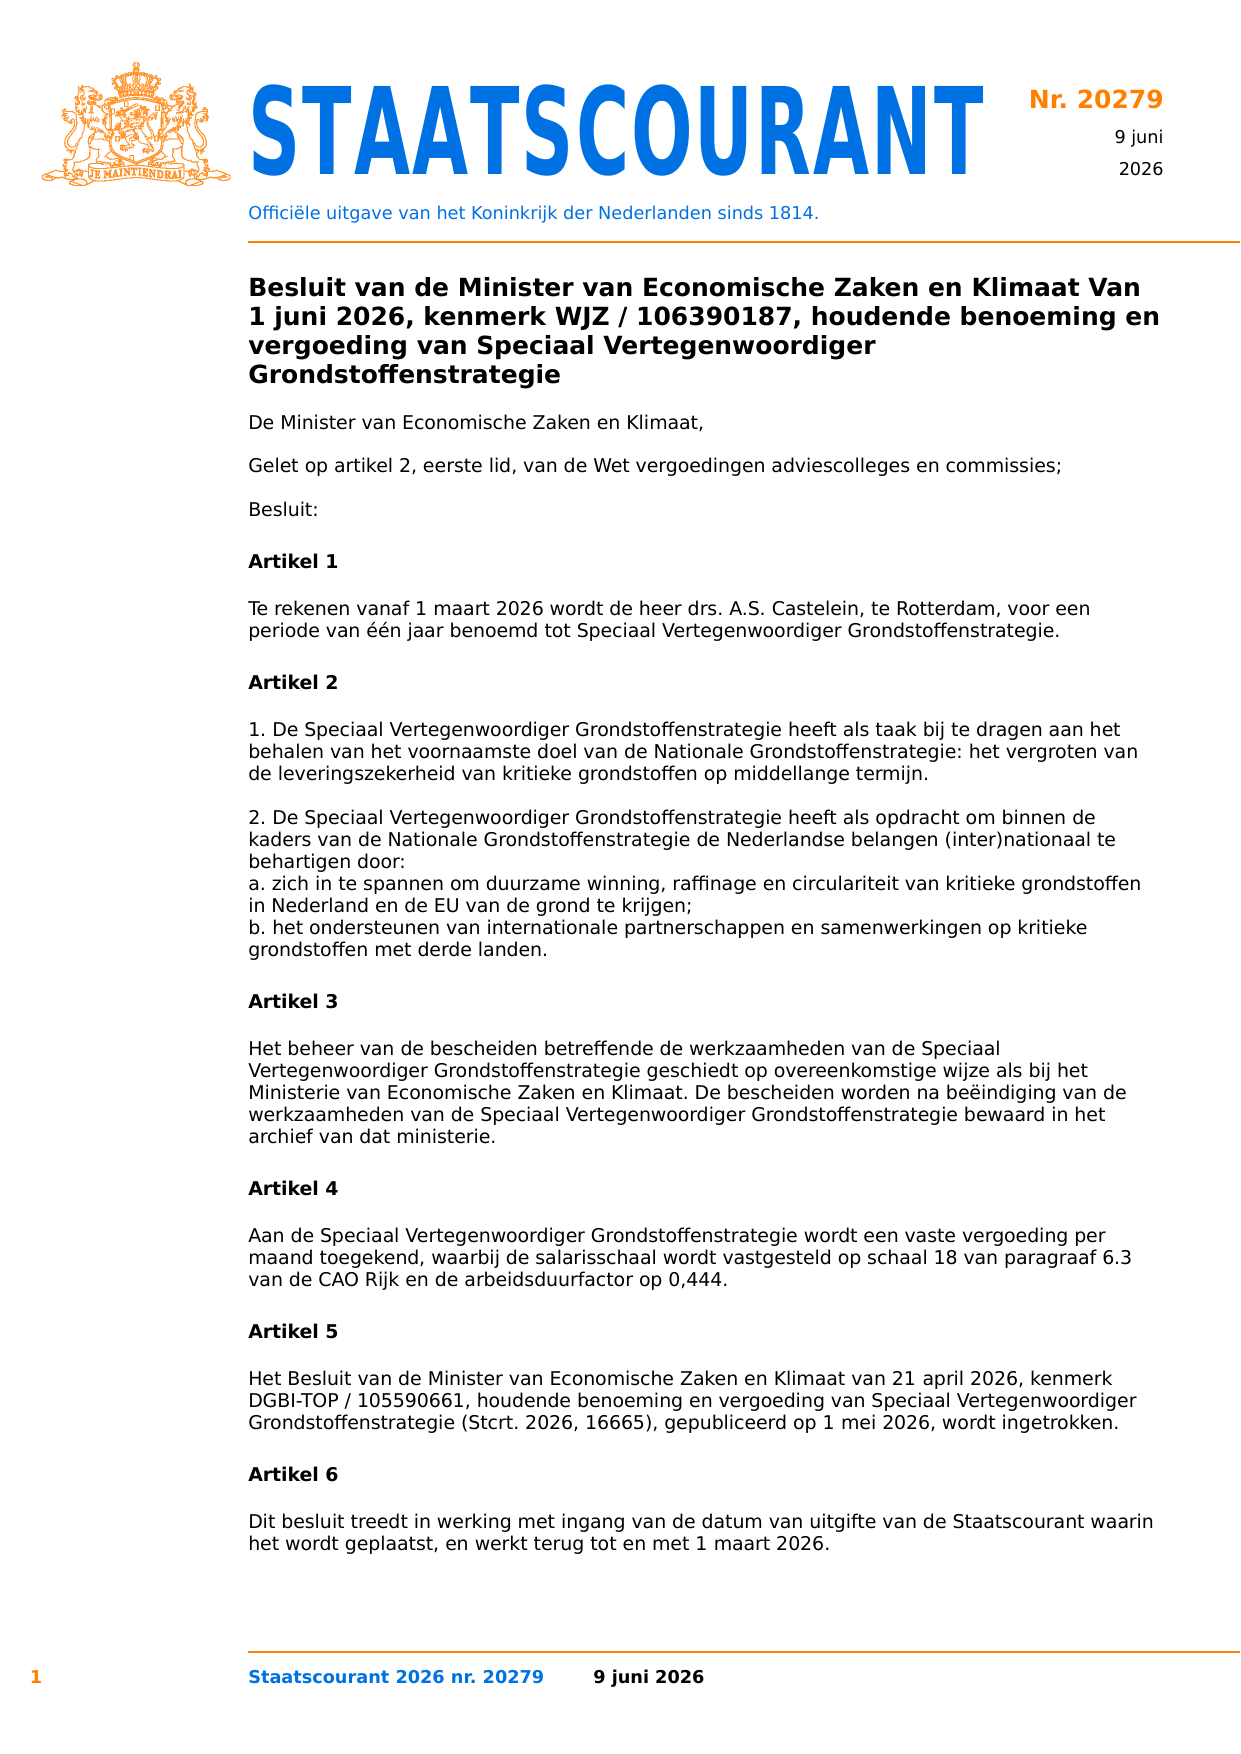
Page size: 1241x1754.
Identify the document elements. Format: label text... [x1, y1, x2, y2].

picture [41, 62, 231, 186]
subtitle Artikel 6 [248, 1463, 1163, 1486]
subtitle Artikel 2 [248, 672, 1163, 694]
text Aan de Speciaal Vertegenwoordiger Grondstoffenstrategie wordt een vaste vergoeding per maand toegekend, waarbij de salarisschaal wordt vastgesteld op schaal 18 van paragraaf 6.3 van de CAO Rijk en de arbeidsduurfactor op 0,444. [248, 1225, 1163, 1291]
text Het Besluit van de Minister van Economische Zaken en Klimaat van 21 april 2026, kenmerk DGBI-TOP / 105590661, houdende benoeming en vergoeding van Speciaal Vertegenwoordiger Grondstoffenstrategie (Stcrt. 2026, 16665), gepubliceerd op 1 mei 2026, wordt ingetrokken. [248, 1368, 1163, 1433]
subtitle Besluit van de Minister van Economische Zaken en Klimaat Van 1 juni 2026, kenmerk WJZ / 106390187, houdende benoeming en vergoeding van Speciaal Vertegenwoordiger Grondstoffenstrategie [248, 273, 1163, 390]
table_header Nr. 20279 [998, 62, 1240, 121]
text Te rekenen vanaf 1 maart 2026 wordt de heer drs. A.S. Castelein, te Rotterdam, voor een periode van één jaar benoemd tot Speciaal Vertegenwoordiger Grondstoffenstrategie. [248, 598, 1163, 642]
text Dit besluit treedt in werking met ingang van de datum van uitgifte van de Staatscourant waarin het wordt geplaatst, en werkt terug tot en met 1 maart 2026. [248, 1511, 1163, 1554]
subtitle Artikel 4 [248, 1178, 1163, 1200]
table_cell 2026 [998, 153, 1240, 203]
table_header [25, 62, 248, 241]
subtitle Artikel 1 [248, 551, 1163, 573]
text De Minister van Economische Zaken en Klimaat, [248, 412, 1163, 433]
table_cell 9 juni [998, 121, 1240, 153]
text Het beheer van de bescheiden betreffende de werkzaamheden van de Speciaal Vertegenwoordiger Grondstoffenstrategie geschiedt op overeenkomstige wijze als bij het Ministerie van Economische Zaken en Klimaat. De bescheiden worden na beëindiging van de werkzaamheden van de Speciaal Vertegenwoordiger Grondstoffenstrategie bewaard in het archief van dat ministerie. [248, 1038, 1163, 1148]
table_cell Officiële uitgave van het Koninkrijk der Nederlanden sinds 1814. [248, 203, 1240, 241]
text Gelet op artikel 2, eerste lid, van de Wet vergoedingen adviescolleges en commissies; [248, 455, 1163, 477]
text a. zich in te spannen om duurzame winning, raffinage en circulariteit van kritieke grondstoffen in Nederland en de EU van de grond te krijgen; [248, 873, 1163, 917]
text b. het ondersteunen van internationale partnerschappen en samenwerkingen op kritieke grondstoffen met derde landen. [248, 917, 1163, 961]
text 1. De Speciaal Vertegenwoordiger Grondstoffenstrategie heeft als taak bij te dragen aan het behalen van het voornaamste doel van de Nationale Grondstoffenstrategie: het vergroten van de leveringszekerheid van kritieke grondstoffen op middellange termijn. [248, 719, 1163, 785]
text 2. De Speciaal Vertegenwoordiger Grondstoffenstrategie heeft als opdracht om binnen de kaders van de Nationale Grondstoffenstrategie de Nederlandse belangen (inter)nationaal te behartigen door: [248, 807, 1163, 873]
subtitle Artikel 5 [248, 1321, 1163, 1343]
table_header STAATSCOURANT [248, 62, 998, 203]
subtitle Artikel 3 [248, 991, 1163, 1013]
text Besluit: [248, 499, 1163, 521]
